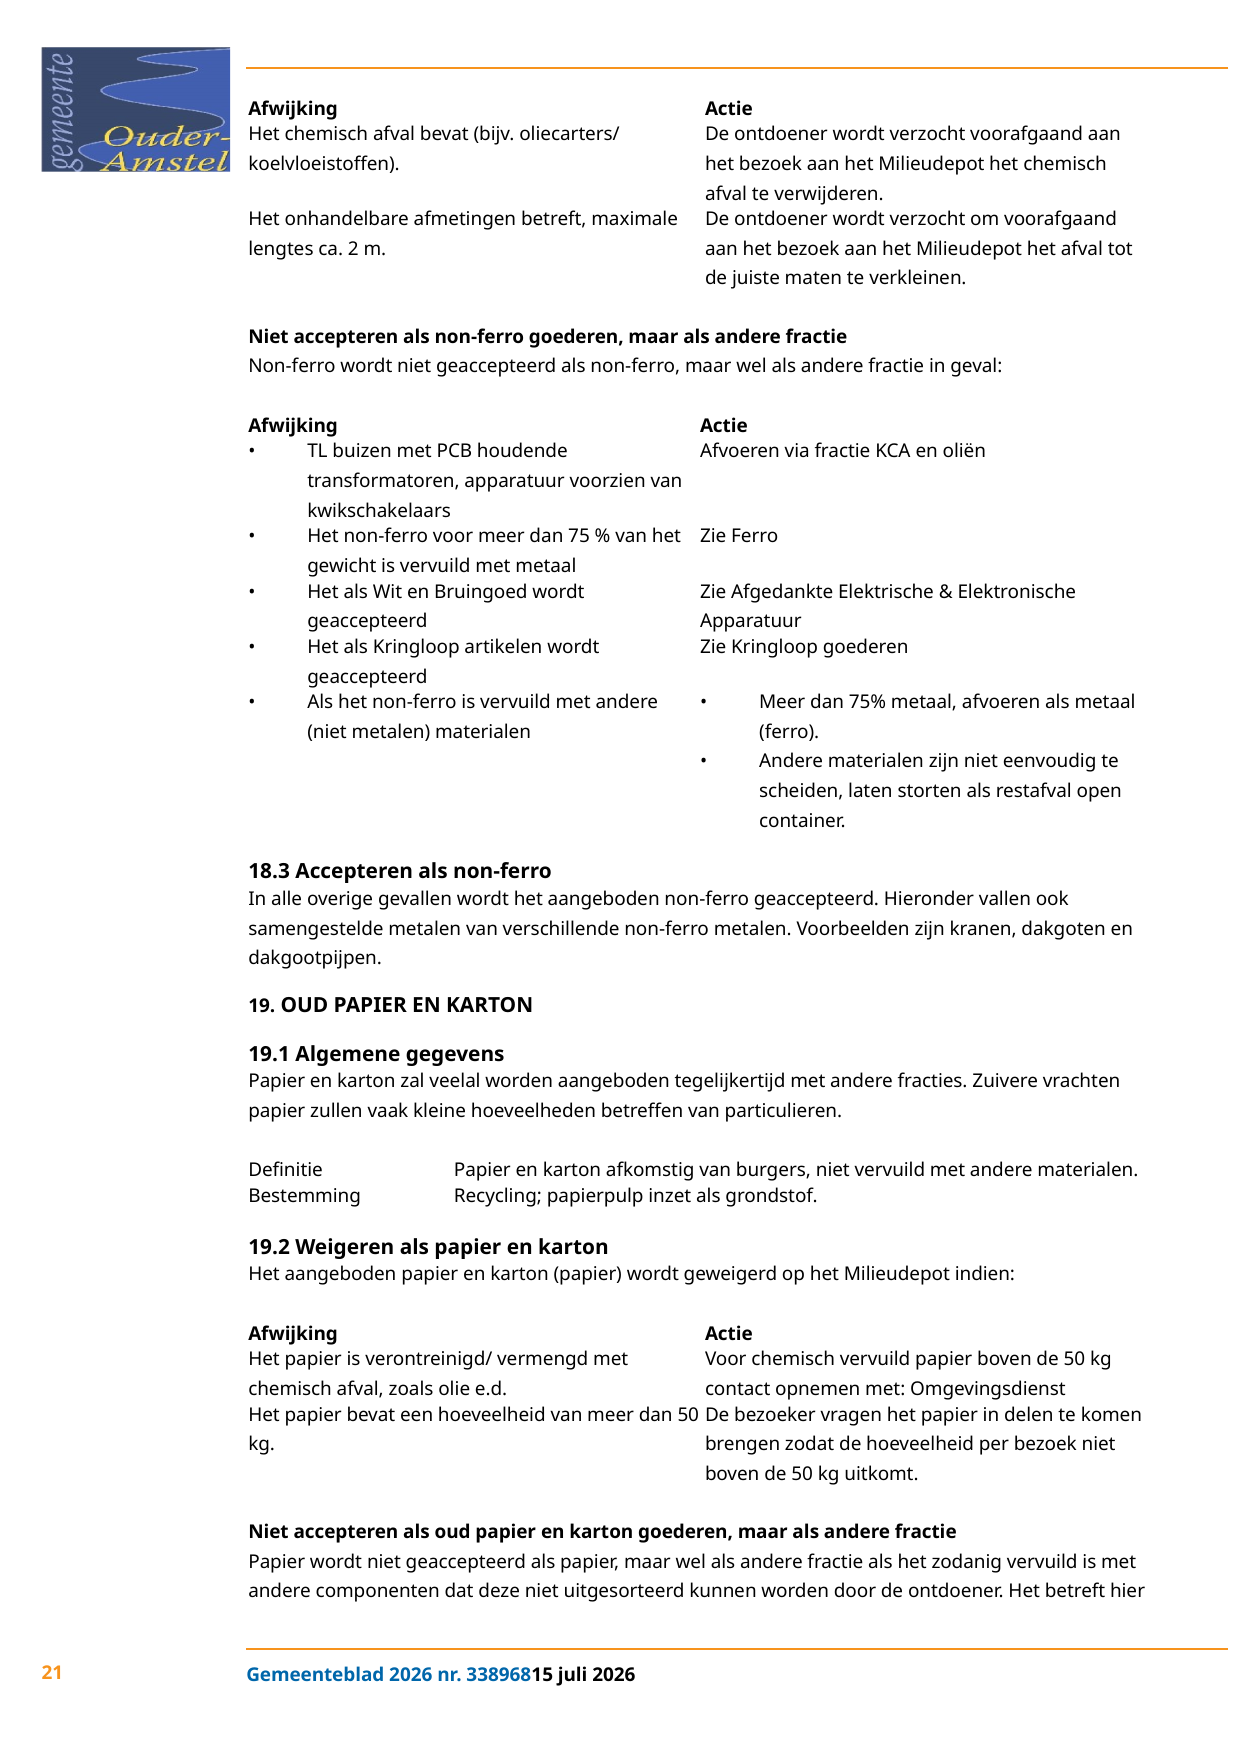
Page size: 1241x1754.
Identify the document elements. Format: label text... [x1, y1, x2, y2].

table_cell Bestemming [248, 1182, 454, 1208]
text Niet accepteren als oud papier en karton goederen, maar als andere fractie [248, 1518, 1152, 1544]
table_cell Het als Kringloop artikelen wordt geaccepteerd [248, 633, 700, 688]
table_cell Het non-ferro voor meer dan 75 % van het gewicht is vervuild met metaal [248, 523, 700, 578]
text Het aangeboden papier en karton (papier) wordt geweigerd op het Milieudepot indien: [248, 1260, 1152, 1286]
table_cell De ontdoener wordt verzocht voorafgaand aan het bezoek aan het Milieudepot het chemisch afval te verwijderen. [705, 121, 1152, 205]
picture [41, 47, 231, 172]
text Niet accepteren als non-ferro goederen, maar als andere fractie [248, 323, 1152, 349]
table_header Afwijking [248, 412, 700, 438]
text 18.3 Accepteren als non-ferro [248, 857, 1152, 885]
text Non-ferro wordt niet geaccepteerd als non-ferro, maar wel als andere fractie in geval: [248, 353, 1152, 378]
table_header Afwijking [248, 1320, 705, 1345]
table_cell Meer dan 75% metaal, afvoeren als metaal (ferro). Andere materialen zijn niet eenvoudig te scheiden, laten storten als restafval open container. [700, 689, 1152, 833]
table_cell De bezoeker vragen het papier in delen te komen brengen zodat de hoeveelheid per bezoek niet boven de 50 kg uitkomt. [705, 1401, 1152, 1486]
text 19.1 Algemene gegevens [248, 1039, 1152, 1068]
text Papier wordt niet geaccepteerd als papier, maar wel als andere fractie als het zodanig vervuild is met andere componenten dat deze niet uitgesorteerd kunnen worden door de ontdoener. Het betreft hier [248, 1548, 1152, 1603]
text Papier en karton zal veelal worden aangeboden tegelijkertijd met andere fracties. Zuivere vrachten papier zullen vaak kleine hoeveelheden betreffen van particulieren. [248, 1068, 1152, 1123]
table_cell Het papier is verontreinigd/ vermengd met chemisch afval, zoals olie e.d. [248, 1345, 705, 1401]
table_header Actie [700, 412, 1152, 438]
table_header Afwijking [248, 95, 705, 121]
table_cell Zie Ferro [700, 523, 1152, 578]
table_cell Het papier bevat een hoeveelheid van meer dan 50 kg. [248, 1401, 705, 1486]
table_cell TL buizen met PCB houdende transformatoren, apparatuur voorzien van kwikschakelaars [248, 438, 700, 523]
table_cell Zie Afgedankte Elektrische & Elektronische Apparatuur [700, 578, 1152, 633]
table_cell Het als Wit en Bruingoed wordt geaccepteerd [248, 578, 700, 633]
table_cell Als het non-ferro is vervuild met andere (niet metalen) materialen [248, 689, 700, 833]
table_header Papier en karton afkomstig van burgers, niet vervuild met andere materialen. [454, 1156, 1152, 1182]
table_cell De ontdoener wordt verzocht om voorafgaand aan het bezoek aan het Milieudepot het afval tot de juiste maten te verkleinen. [705, 205, 1152, 290]
table_cell Zie Kringloop goederen [700, 633, 1152, 688]
text 19. OUD PAPIER EN KARTON [248, 990, 1152, 1018]
table_cell Voor chemisch vervuild papier boven de 50 kg contact opnemen met: Omgevingsdienst [705, 1345, 1152, 1401]
table_cell Het chemisch afval bevat (bijv. oliecarters/ koelvloeistoffen). [248, 121, 705, 205]
table_cell Afvoeren via fractie KCA en oliën [700, 438, 1152, 523]
table_header Actie [705, 1320, 1152, 1345]
table_header Definitie [248, 1156, 454, 1182]
table_cell Het onhandelbare afmetingen betreft, maximale lengtes ca. 2 m. [248, 205, 705, 290]
text 19.2 Weigeren als papier en karton [248, 1232, 1152, 1260]
table_header Actie [705, 95, 1152, 121]
text In alle overige gevallen wordt het aangeboden non-ferro geaccepteerd. Hieronder vallen ook samengestelde metalen van verschillende non-ferro metalen. Voorbeelden zijn kranen, dakgoten en dakgootpijpen. [248, 885, 1152, 970]
table_cell Recycling; papierpulp inzet als grondstof. [454, 1182, 1152, 1208]
